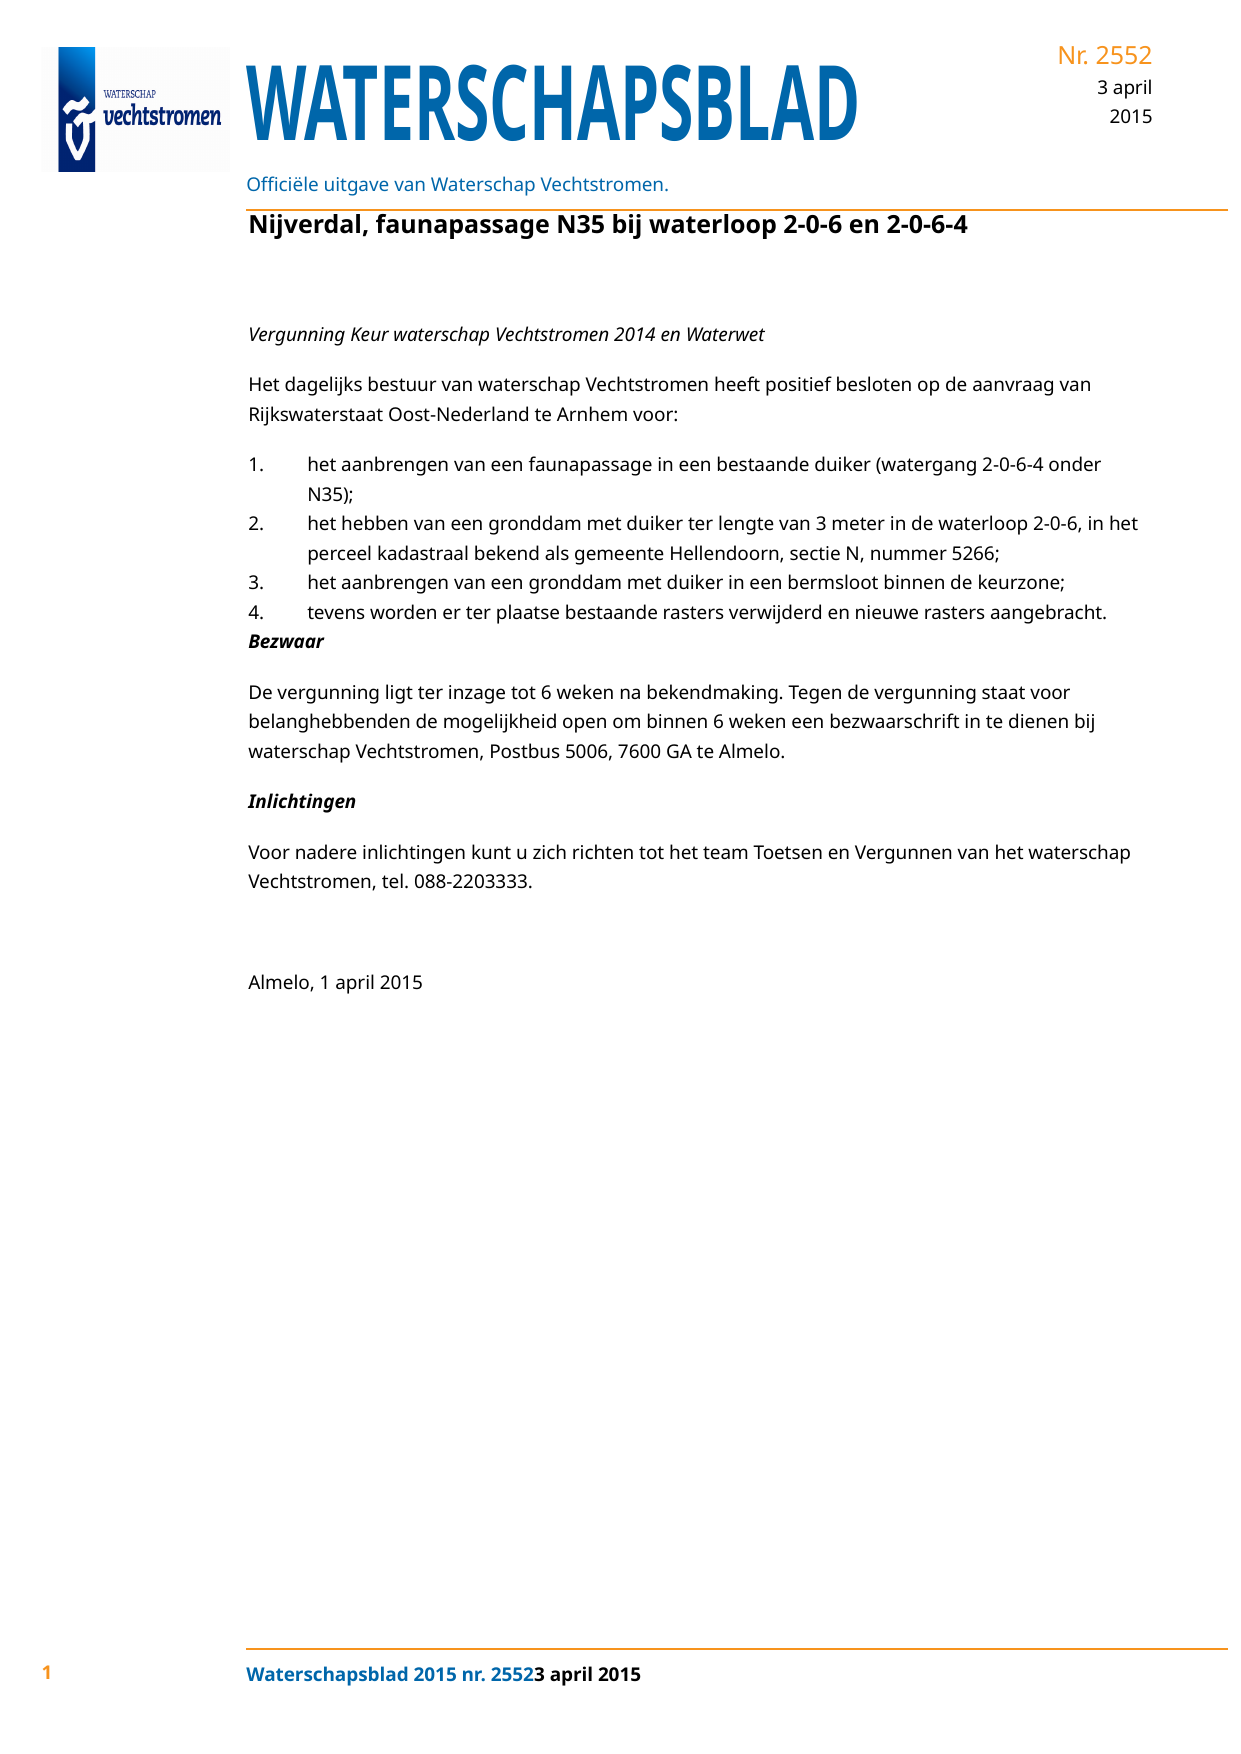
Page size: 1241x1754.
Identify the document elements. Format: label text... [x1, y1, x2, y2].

picture [41, 47, 231, 172]
text Bezwaar [248, 629, 1152, 654]
text Voor nadere inlichtingen kunt u zich richten tot het team Toetsen en Vergunnen van het waterschap Vechtstromen, tel. 088-2203333. [248, 839, 1152, 894]
list het aanbrengen van een gronddam met duiker in een bermsloot binnen de keurzone; [248, 569, 1152, 595]
list het hebben van een gronddam met duiker ter lengte van 3 meter in de waterloop 2-0-6, in het perceel kadastraal bekend als gemeente Hellendoorn, sectie N, nummer 5266; [248, 510, 1152, 566]
text Nijverdal, faunapassage N35 bij waterloop 2-0-6 en 2-0-6-4 [248, 211, 1152, 241]
text Vergunning Keur waterschap Vechtstromen 2014 en Waterwet [248, 321, 1152, 346]
list tevens worden er ter plaatse bestaande rasters verwijderd en nieuwe rasters aangebracht. [248, 599, 1152, 625]
text De vergunning ligt ter inzage tot 6 weken na bekendmaking. Tegen de vergunning staat voor belanghebbenden de mogelijkheid open om binnen 6 weken een bezwaarschrift in te dienen bij waterschap Vechtstromen, Postbus 5006, 7600 GA te Almelo. [248, 679, 1152, 764]
text Inlichtingen [248, 789, 1152, 814]
list het aanbrengen van een faunapassage in een bestaande duiker (watergang 2-0-6-4 onder N35); [248, 451, 1152, 506]
text Almelo, 1 april 2015 [248, 969, 1152, 995]
text Het dagelijks bestuur van waterschap Vechtstromen heeft positief besloten op de aanvraag van Rijkswaterstaat Oost-Nederland te Arnhem voor: [248, 371, 1152, 426]
